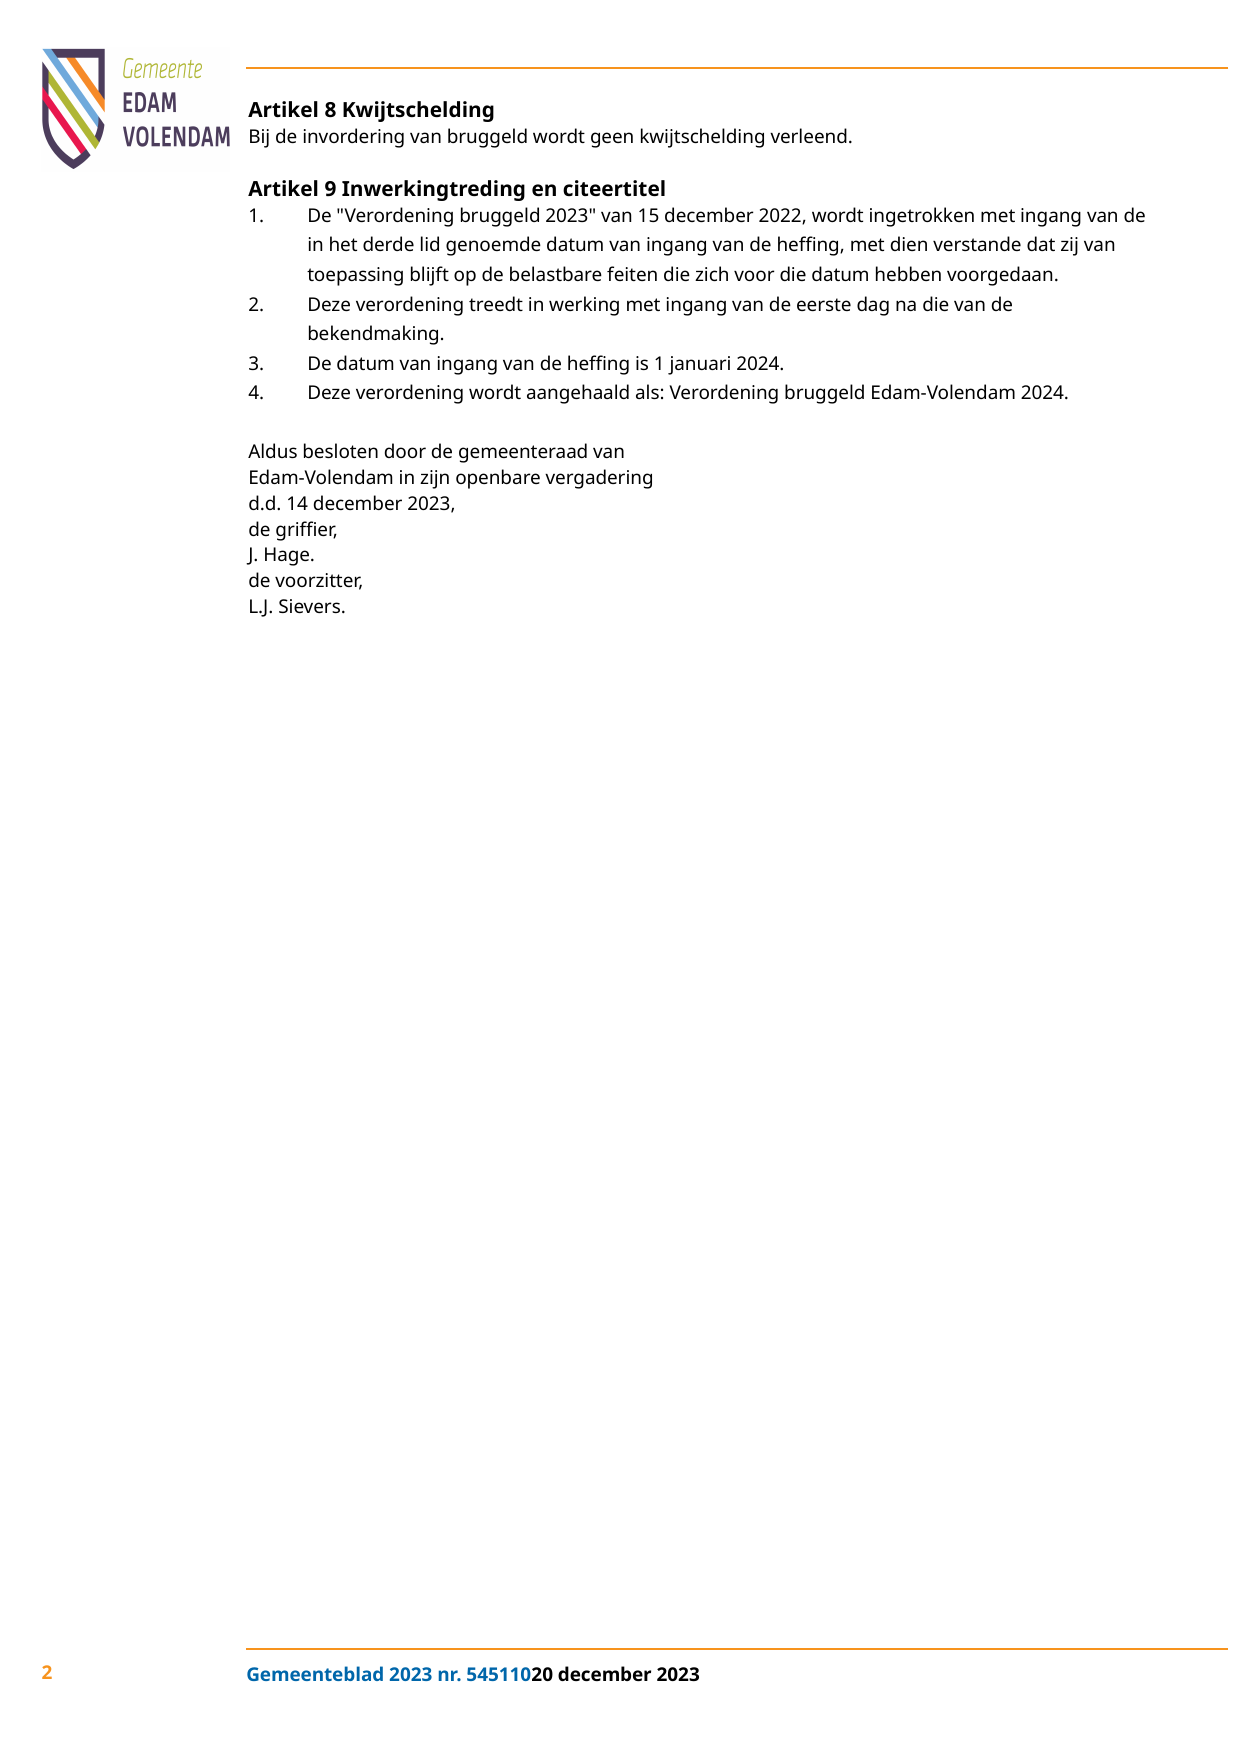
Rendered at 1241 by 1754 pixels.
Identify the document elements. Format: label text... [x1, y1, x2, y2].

text Artikel 9 Inwerkingtreding en citeertitel [248, 174, 1152, 202]
picture [41, 47, 231, 172]
text de voorzitter, [248, 567, 1152, 593]
text Bij de invordering van bruggeld wordt geen kwijtschelding verleend. [248, 123, 1152, 149]
list Deze verordening treedt in werking met ingang van de eerste dag na die van de bekendmaking. [248, 291, 1152, 346]
list De datum van ingang van de heffing is 1 januari 2024. [248, 350, 1152, 376]
text d.d. 14 december 2023, [248, 490, 1152, 516]
text J. Hage. [248, 542, 1152, 567]
text de griffier, [248, 516, 1152, 542]
text L.J. Sievers. [248, 593, 1152, 619]
text Edam-Volendam in zijn openbare vergadering [248, 464, 1152, 490]
text Artikel 8 Kwijtschelding [248, 95, 1152, 123]
list De "Verordening bruggeld 2023" van 15 december 2022, wordt ingetrokken met ingang van de in het derde lid genoemde datum van ingang van de heffing, met dien verstande dat zij van toepassing blijft op de belastbare feiten die zich voor die datum hebben voorgedaan. [248, 202, 1152, 287]
text Aldus besloten door de gemeenteraad van [248, 439, 1152, 464]
list Deze verordening wordt aangehaald als: Verordening bruggeld Edam-Volendam 2024. [248, 379, 1152, 405]
